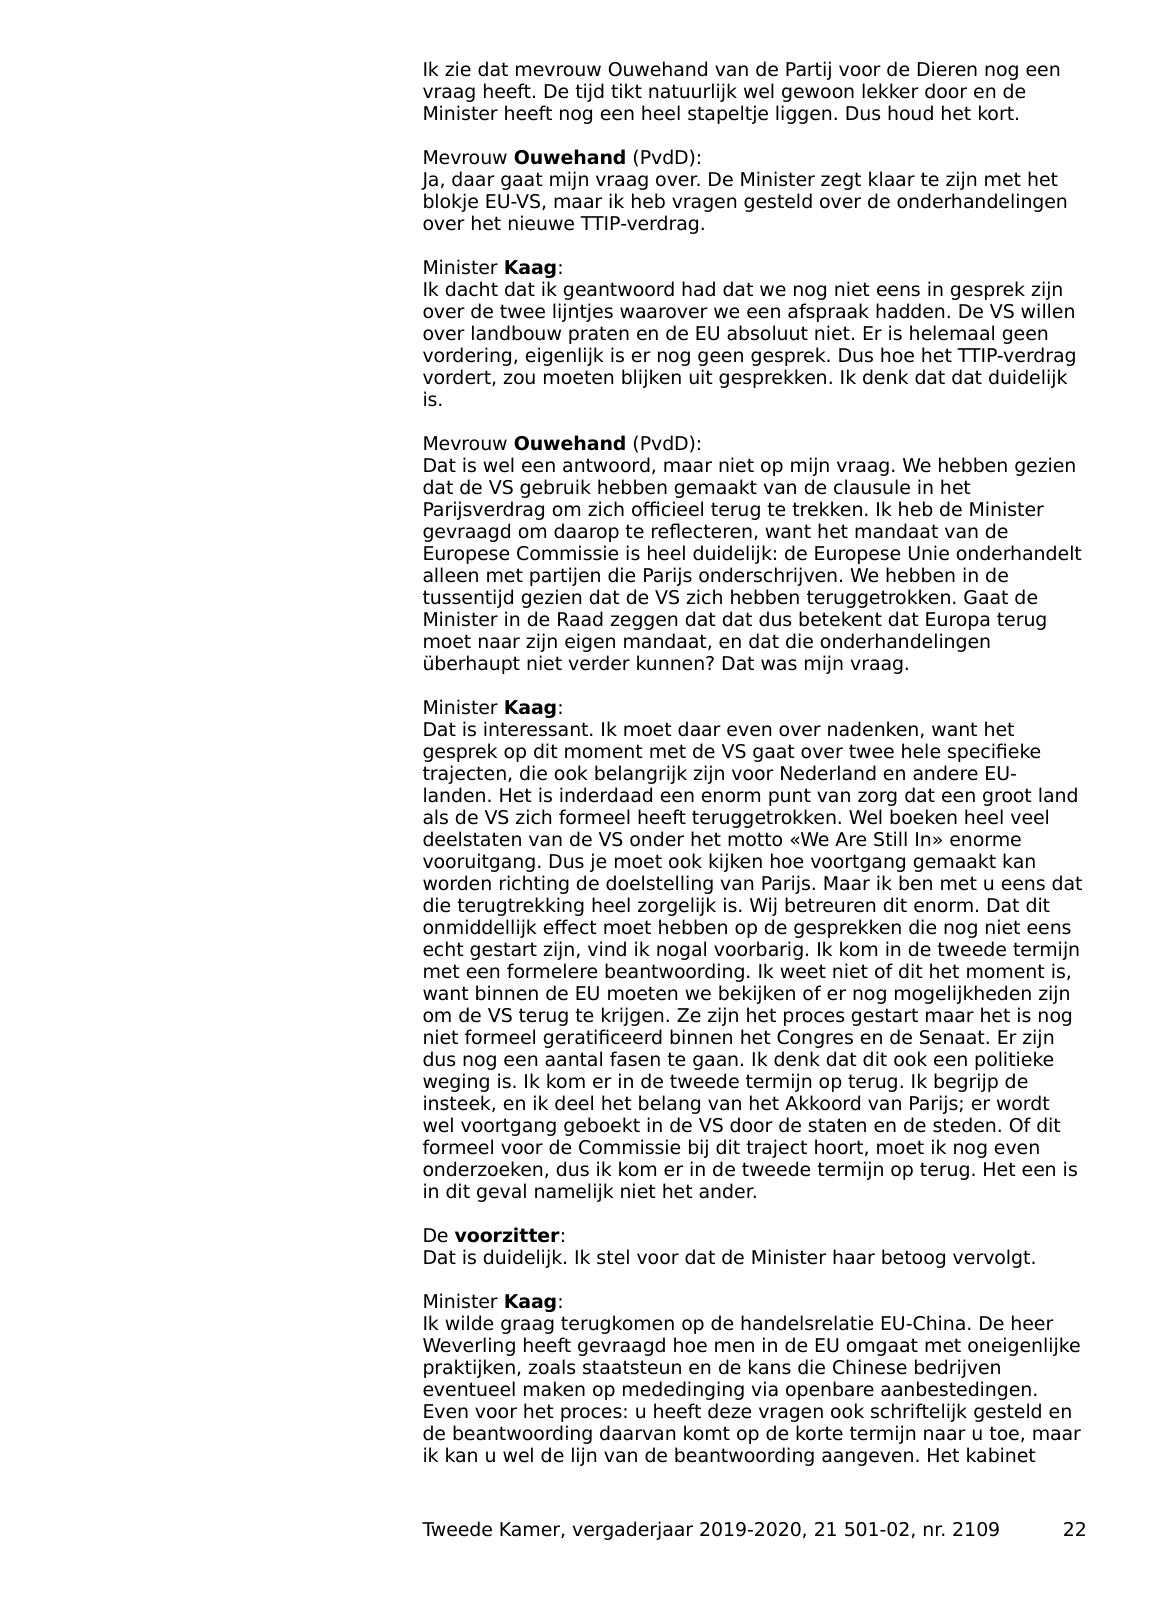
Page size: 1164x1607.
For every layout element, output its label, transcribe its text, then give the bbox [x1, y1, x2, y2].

text Minister Kaag: [422, 257, 1087, 279]
text Dat is duidelijk. Ik stel voor dat de Minister haar betoog vervolgt. [422, 1247, 1087, 1269]
text Ik dacht dat ik geantwoord had dat we nog niet eens in gesprek zijn over de twee lijntjes waarover we een afspraak hadden. De VS willen over landbouw praten en de EU absoluut niet. Er is helemaal geen vordering, eigenlijk is er nog geen gesprek. Dus hoe het TTIP-verdrag vordert, zou moeten blijken uit gesprekken. Ik denk dat dat duidelijk is. [422, 279, 1087, 411]
text Mevrouw Ouwehand (PvdD): [422, 433, 1087, 455]
text Minister Kaag: [422, 697, 1087, 719]
text Ik wilde graag terugkomen op de handelsrelatie EU-China. De heer Weverling heeft gevraagd hoe men in de EU omgaat met oneigenlijke praktijken, zoals staatsteun en de kans die Chinese bedrijven eventueel maken op mededinging via openbare aanbestedingen. Even voor het proces: u heeft deze vragen ook schriftelijk gesteld en de beantwoording daarvan komt op de korte termijn naar u toe, maar ik kan u wel de lijn van de beantwoording aangeven. Het kabinet [422, 1313, 1087, 1467]
text Dat is wel een antwoord, maar niet op mijn vraag. We hebben gezien dat de VS gebruik hebben gemaakt van de clausule in het Parijsverdrag om zich officieel terug te trekken. Ik heb de Minister gevraagd om daarop te reflecteren, want het mandaat van de Europese Commissie is heel duidelijk: de Europese Unie onderhandelt alleen met partijen die Parijs onderschrijven. We hebben in de tussentijd gezien dat de VS zich hebben teruggetrokken. Gaat de Minister in de Raad zeggen dat dat dus betekent dat Europa terug moet naar zijn eigen mandaat, en dat die onderhandelingen überhaupt niet verder kunnen? Dat was mijn vraag. [422, 455, 1087, 675]
text Minister Kaag: [422, 1291, 1087, 1313]
text Ja, daar gaat mijn vraag over. De Minister zegt klaar te zijn met het blokje EU-VS, maar ik heb vragen gesteld over de onderhandelingen over het nieuwe TTIP-verdrag. [422, 169, 1087, 235]
text Dat is interessant. Ik moet daar even over nadenken, want het gesprek op dit moment met de VS gaat over twee hele specifieke trajecten, die ook belangrijk zijn voor Nederland en andere EU-landen. Het is inderdaad een enorm punt van zorg dat een groot land als de VS zich formeel heeft teruggetrokken. Wel boeken heel veel deelstaten van de VS onder het motto «We Are Still In» enorme vooruitgang. Dus je moet ook kijken hoe voortgang gemaakt kan worden richting de doelstelling van Parijs. Maar ik ben met u eens dat die terugtrekking heel zorgelijk is. Wij betreuren dit enorm. Dat dit onmiddellijk effect moet hebben op de gesprekken die nog niet eens echt gestart zijn, vind ik nogal voorbarig. Ik kom in de tweede termijn met een formelere beantwoording. Ik weet niet of dit het moment is, want binnen de EU moeten we bekijken of er nog mogelijkheden zijn om de VS terug te krijgen. Ze zijn het proces gestart maar het is nog niet formeel geratificeerd binnen het Congres en de Senaat. Er zijn dus nog een aantal fasen te gaan. Ik denk dat dit ook een politieke weging is. Ik kom er in de tweede termijn op terug. Ik begrijp de insteek, en ik deel het belang van het Akkoord van Parijs; er wordt wel voortgang geboekt in de VS door de staten en de steden. Of dit formeel voor de Commissie bij dit traject hoort, moet ik nog even onderzoeken, dus ik kom er in de tweede termijn op terug. Het een is in dit geval namelijk niet het ander. [422, 719, 1087, 1203]
text De voorzitter: [422, 1225, 1087, 1247]
text Ik zie dat mevrouw Ouwehand van de Partij voor de Dieren nog een vraag heeft. De tijd tikt natuurlijk wel gewoon lekker door en de Minister heeft nog een heel stapeltje liggen. Dus houd het kort. [422, 59, 1087, 125]
text Mevrouw Ouwehand (PvdD): [422, 147, 1087, 169]
